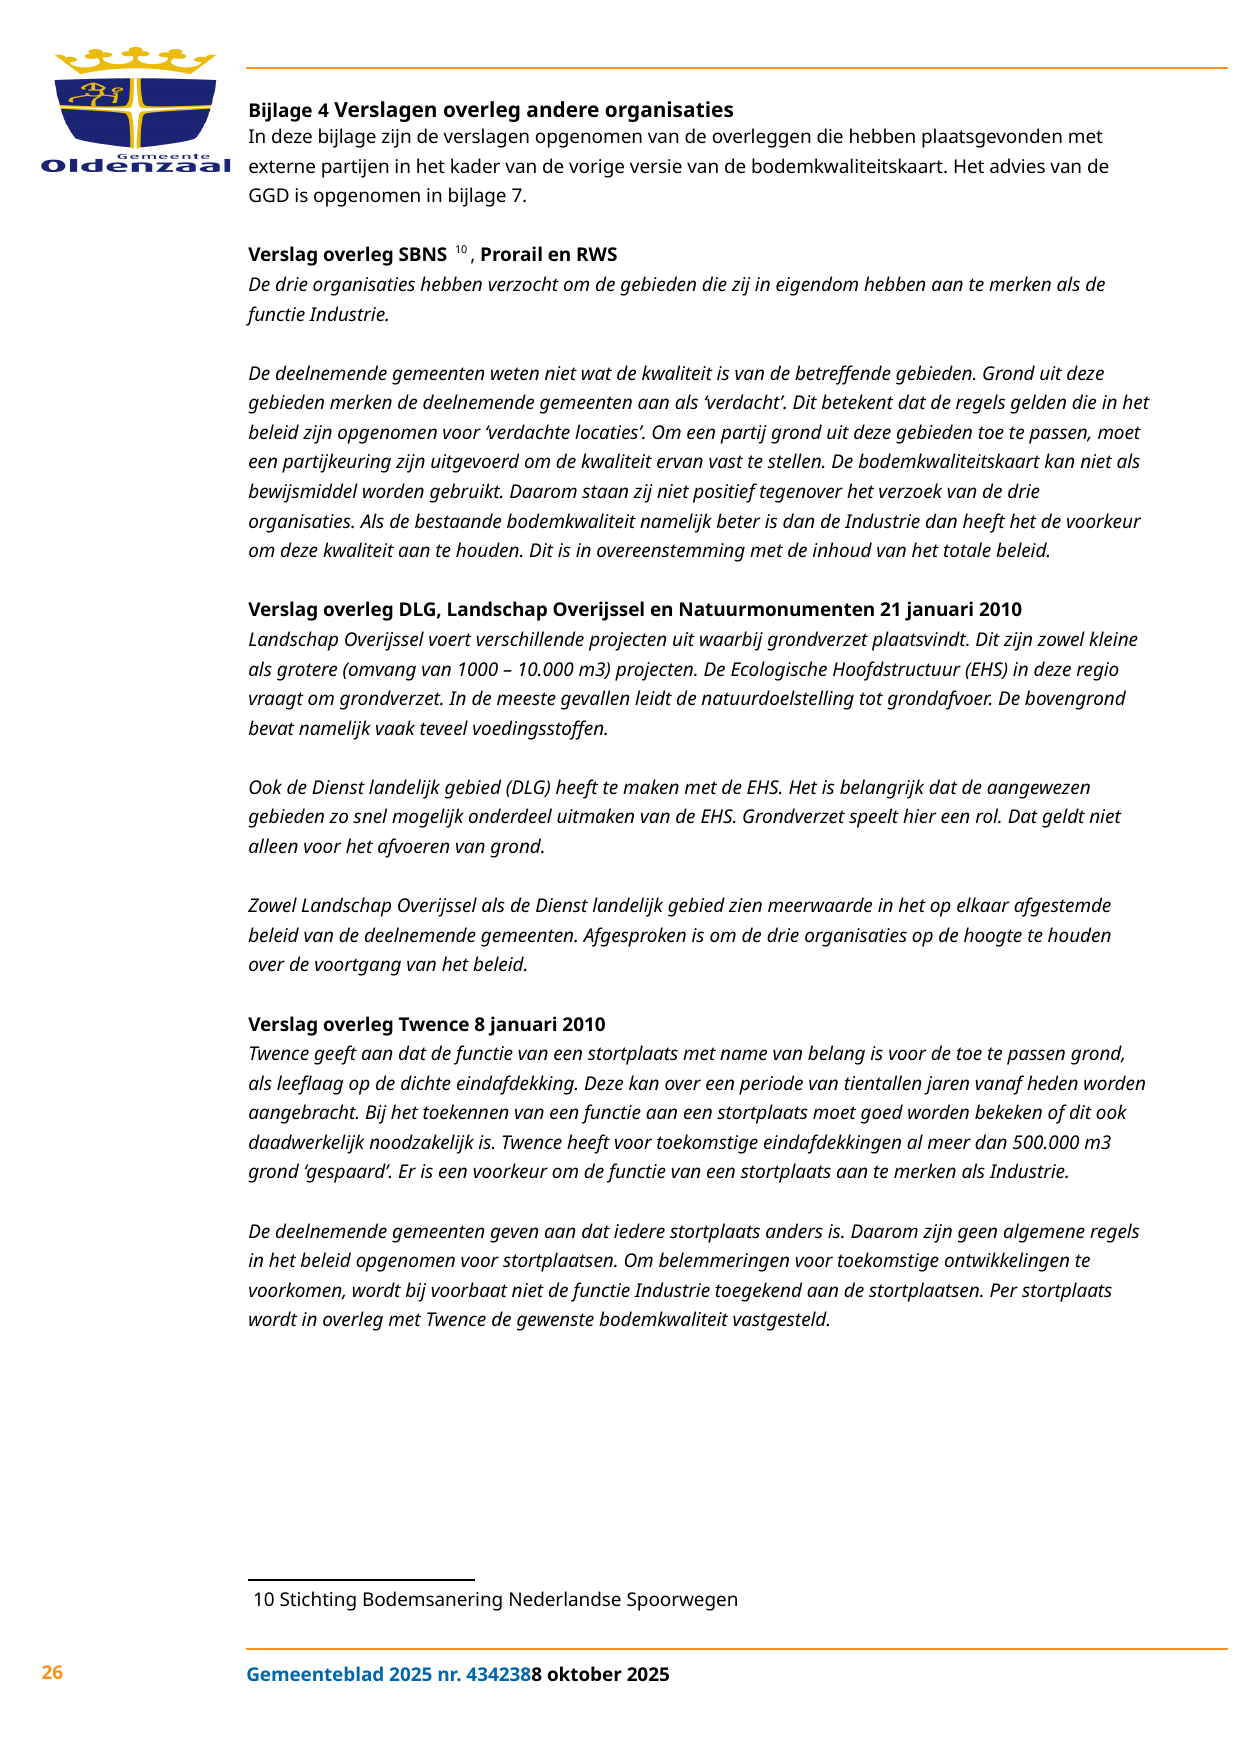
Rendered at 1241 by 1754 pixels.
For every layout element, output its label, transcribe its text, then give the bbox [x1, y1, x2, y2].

text Ook de Dienst landelijk gebied (DLG) heeft te maken met de EHS. Het is belangrijk dat de aangewezen gebieden zo snel mogelijk onderdeel uitmaken van de EHS. Grondverzet speelt hier een rol. Dat geldt niet alleen voor het afvoeren van grond. [248, 774, 1152, 859]
text Verslag overleg DLG, Landschap Overijssel en Natuurmonumenten 21 januari 2010 [248, 597, 1152, 622]
picture [41, 47, 231, 172]
text De drie organisaties hebben verzocht om de gebieden die zij in eigendom hebben aan te merken als de functie Industrie. [248, 271, 1152, 327]
text Verslag overleg SBNS , Prorail en RWS [248, 242, 1152, 267]
text De deelnemende gemeenten weten niet wat de kwaliteit is van de betreffende gebieden. Grond uit deze gebieden merken de deelnemende gemeenten aan als ‘verdacht’. Dit betekent dat de regels gelden die in het beleid zijn opgenomen voor ‘verdachte locaties’. Om een partij grond uit deze gebieden toe te passen, moet een partijkeuring zijn uitgevoerd om de kwaliteit ervan vast te stellen. De bodemkwaliteitskaart kan niet als bewijsmiddel worden gebruikt. Daarom staan zij niet positief tegenover het verzoek van de drie organisaties. Als de bestaande bodemkwaliteit namelijk beter is dan de Industrie dan heeft het de voorkeur om deze kwaliteit aan te houden. Dit is in overeenstemming met de inhoud van het totale beleid. [248, 360, 1152, 563]
text Verslag overleg Twence 8 januari 2010 [248, 1011, 1152, 1037]
text De deelnemende gemeenten geven aan dat iedere stortplaats anders is. Daarom zijn geen algemene regels in het beleid opgenomen voor stortplaatsen. Om belemmeringen voor toekomstige ontwikkelingen te voorkomen, wordt bij voorbaat niet de functie Industrie toegekend aan de stortplaatsen. Per stortplaats wordt in overleg met Twence de gewenste bodemkwaliteit vastgesteld. [248, 1218, 1152, 1332]
text Landschap Overijssel voert verschillende projecten uit waarbij grondverzet plaatsvindt. Dit zijn zowel kleine als grotere (omvang van 1000 – 10.000 m3) projecten. De Ecologische Hoofdstructuur (EHS) in deze regio vraagt om grondverzet. In de meeste gevallen leidt de natuurdoelstelling tot grondafvoer. De bovengrond bevat namelijk vaak teveel voedingsstoffen. [248, 626, 1152, 741]
text In deze bijlage zijn de verslagen opgenomen van de overleggen die hebben plaatsgevonden met externe partijen in het kader van de vorige versie van de bodemkwaliteitskaart. Het advies van de GGD is opgenomen in bijlage 7. [248, 123, 1152, 208]
text Bijlage 4 Verslagen overleg andere organisaties [248, 95, 1152, 123]
text Zowel Landschap Overijssel als de Dienst landelijk gebied zien meerwaarde in het op elkaar afgestemde beleid van de deelnemende gemeenten. Afgesproken is om de drie organisaties op de hoogte te houden over de voortgang van het beleid. [248, 892, 1152, 977]
text Stichting Bodemsanering Nederlandse Spoorwegen [248, 1586, 1152, 1612]
text Twence geeft aan dat de functie van een stortplaats met name van belang is voor de toe te passen grond, als leeflaag op de dichte eindafdekking. Deze kan over een periode van tientallen jaren vanaf heden worden aangebracht. Bij het toekennen van een functie aan een stortplaats moet goed worden bekeken of dit ook daadwerkelijk noodzakelijk is. Twence heeft voor toekomstige eindafdekkingen al meer dan 500.000 m3 grond ‘gespaard’. Er is een voorkeur om de functie van een stortplaats aan te merken als Industrie. [248, 1040, 1152, 1184]
